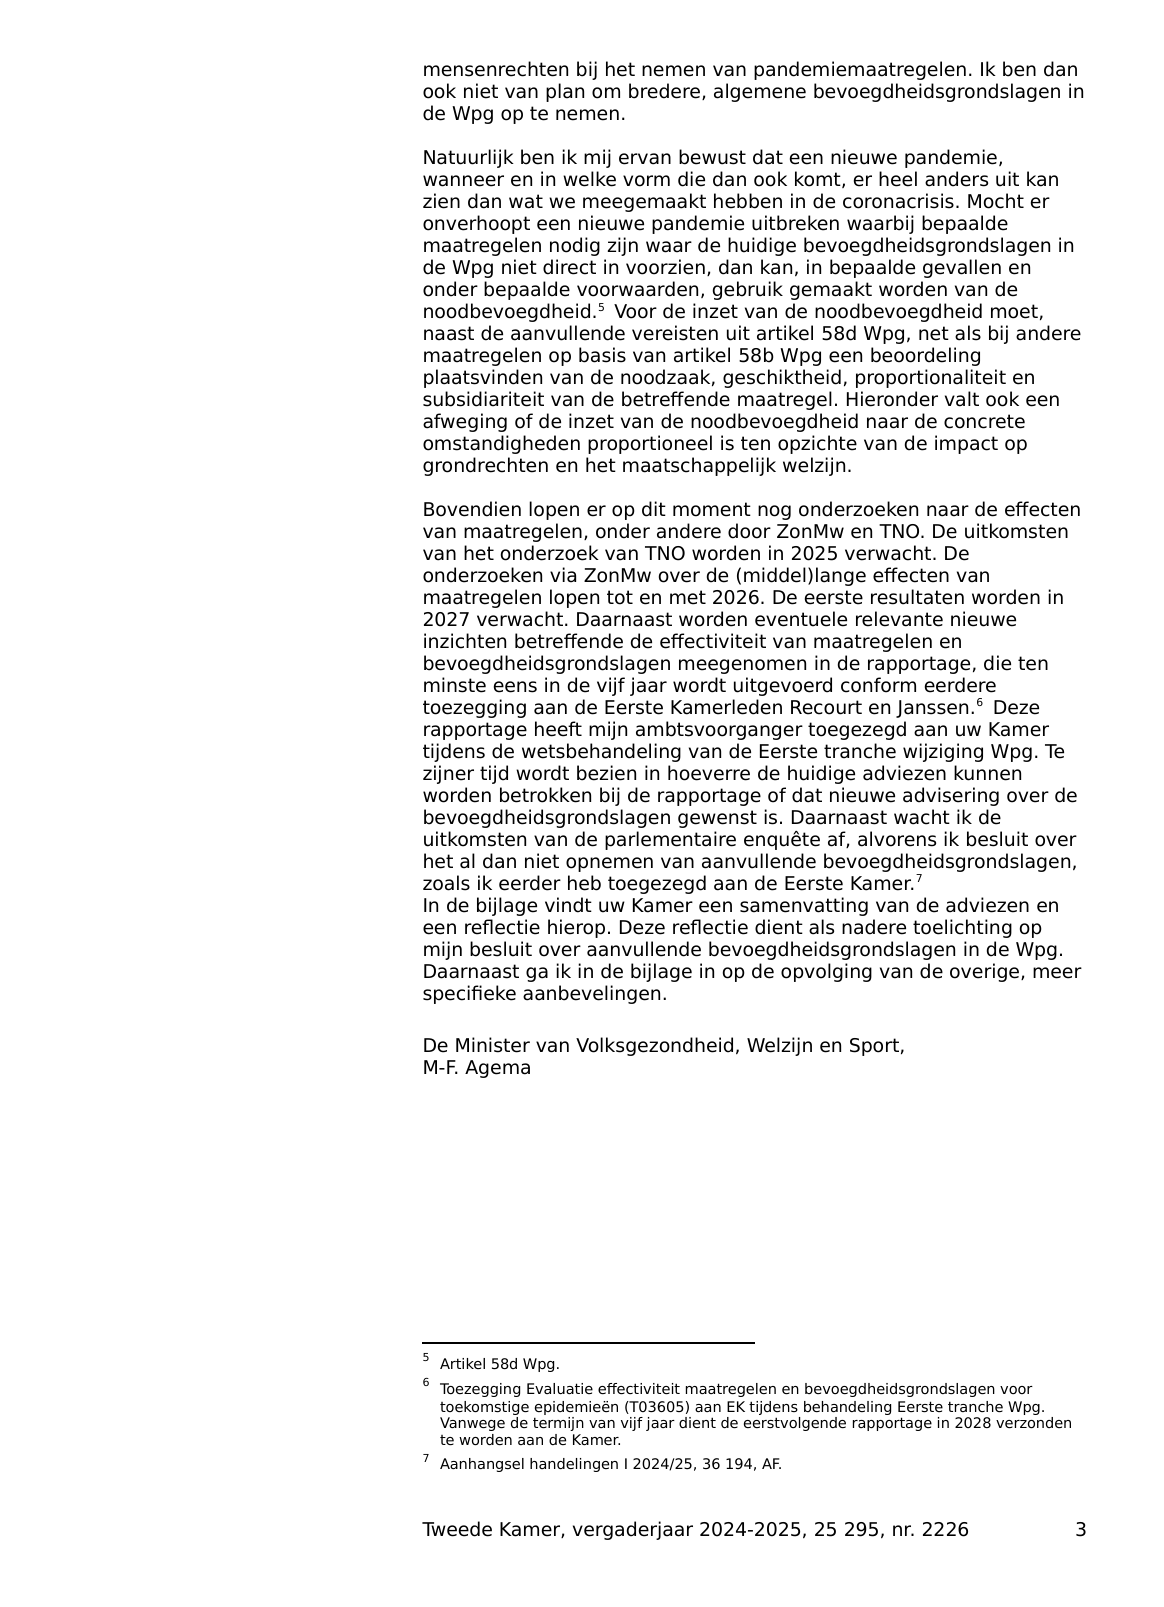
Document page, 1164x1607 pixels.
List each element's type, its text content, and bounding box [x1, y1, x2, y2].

text Bovendien lopen er op dit moment nog onderzoeken naar de effecten van maatregelen, onder andere door ZonMw en TNO. De uitkomsten van het onderzoek van TNO worden in 2025 verwacht. De onderzoeken via ZonMw over de (middel)lange effecten van maatregelen lopen tot en met 2026. De eerste resultaten worden in 2027 verwacht. Daarnaast worden eventuele relevante nieuwe inzichten betreffende de effectiviteit van maatregelen en bevoegdheidsgrondslagen meegenomen in de rapportage, die ten minste eens in de vijf jaar wordt uitgevoerd conform eerdere toezegging aan de Eerste Kamerleden Recourt en Janssen. Deze rapportage heeft mijn ambtsvoorganger toegezegd aan uw Kamer tijdens de wetsbehandeling van de Eerste tranche wijziging Wpg. Te zijner tijd wordt bezien in hoeverre de huidige adviezen kunnen worden betrokken bij de rapportage of dat nieuwe advisering over de bevoegdheidsgrondslagen gewenst is. Daarnaast wacht ik de uitkomsten van de parlementaire enquête af, alvorens ik besluit over het al dan niet opnemen van aanvullende bevoegdheidsgrondslagen, zoals ik eerder heb toegezegd aan de Eerste Kamer. [422, 499, 1087, 895]
text Aanhangsel handelingen I 2024/25, 36 194, AF. [422, 1452, 1087, 1474]
text In de bijlage vindt uw Kamer een samenvatting van de adviezen en een reflectie hierop. Deze reflectie dient als nadere toelichting op mijn besluit over aanvullende bevoegdheidsgrondslagen in de Wpg. Daarnaast ga ik in de bijlage in op de opvolging van de overige, meer specifieke aanbevelingen. [422, 895, 1087, 1004]
text mensenrechten bij het nemen van pandemiemaatregelen. Ik ben dan ook niet van plan om bredere, algemene bevoegdheidsgrondslagen in de Wpg op te nemen. [422, 59, 1087, 125]
text Artikel 58d Wpg. [422, 1352, 1087, 1374]
text Natuurlijk ben ik mij ervan bewust dat een nieuwe pandemie, wanneer en in welke vorm die dan ook komt, er heel anders uit kan zien dan wat we meegemaakt hebben in de coronacrisis. Mocht er onverhoopt een nieuwe pandemie uitbreken waarbij bepaalde maatregelen nodig zijn waar de huidige bevoegdheidsgrondslagen in de Wpg niet direct in voorzien, dan kan, in bepaalde gevallen en onder bepaalde voorwaarden, gebruik gemaakt worden van de noodbevoegdheid. Voor de inzet van de noodbevoegdheid moet, naast de aanvullende vereisten uit artikel 58d Wpg, net als bij andere maatregelen op basis van artikel 58b Wpg een beoordeling plaatsvinden van de noodzaak, geschiktheid, proportionaliteit en subsidiariteit van de betreffende maatregel. Hieronder valt ook een afweging of de inzet van de noodbevoegdheid naar de concrete omstandigheden proportioneel is ten opzichte van de impact op grondrechten en het maatschappelijk welzijn. [422, 147, 1087, 477]
text Toezegging Evaluatie effectiviteit maatregelen en bevoegdheidsgrondslagen voor toekomstige epidemieën (T03605) aan EK tijdens behandeling Eerste tranche Wpg. Vanwege de termijn van vijf jaar dient de eerstvolgende rapportage in 2028 verzonden te worden aan de Kamer. [422, 1377, 1087, 1449]
text De Minister van Volksgezondheid, Welzijn en Sport, M-F. Agema [422, 1034, 1087, 1078]
